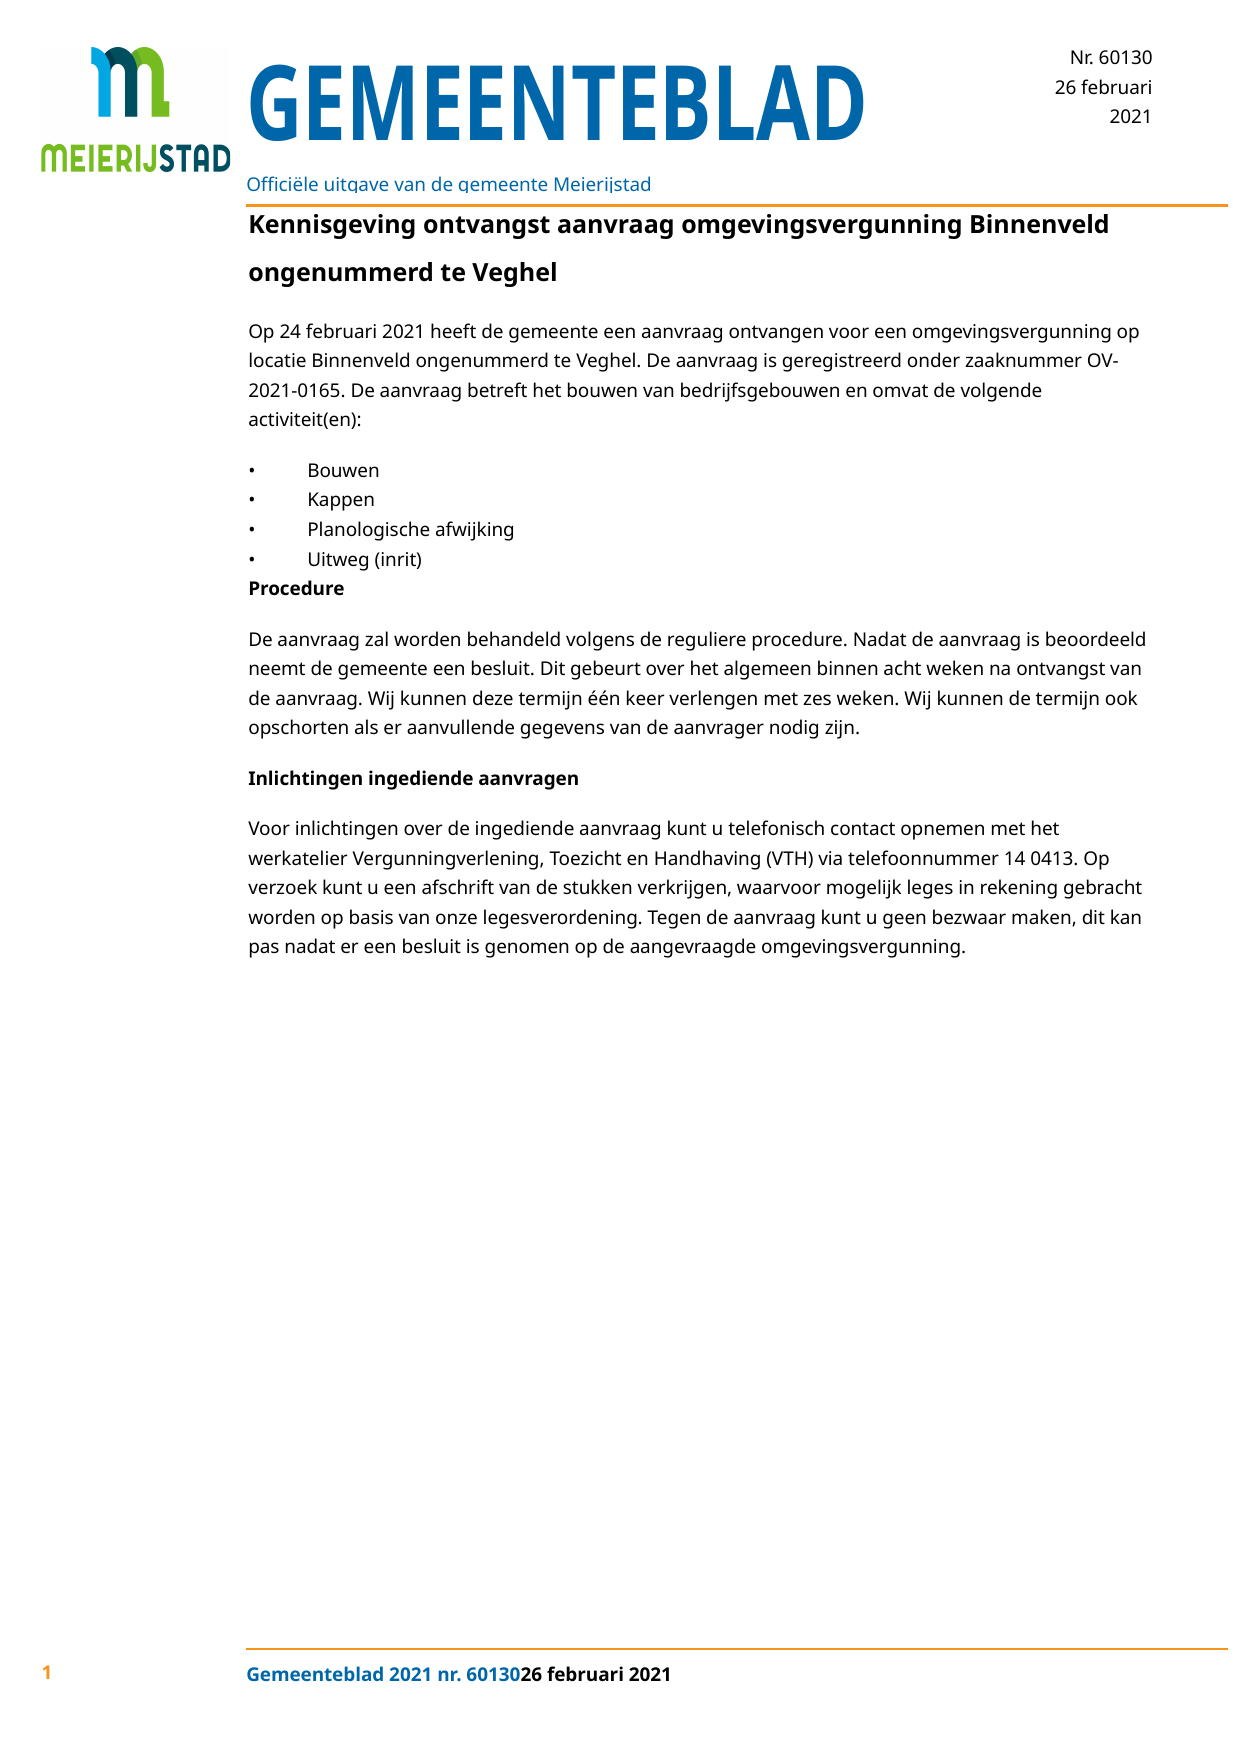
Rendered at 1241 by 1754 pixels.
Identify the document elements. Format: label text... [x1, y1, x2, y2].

list Planologische afwijking [248, 516, 1152, 542]
list Uitweg (inrit) [248, 546, 1152, 572]
text Voor inlichtingen over de ingediende aanvraag kunt u telefonisch contact opnemen met het werkatelier Vergunningverlening, Toezicht en Handhaving (VTH) via telefoonnummer 14 0413. Op verzoek kunt u een afschrift van de stukken verkrijgen, waarvoor mogelijk leges in rekening gebracht worden op basis van onze legesverordening. Tegen de aanvraag kunt u geen bezwaar maken, dit kan pas nadat er een besluit is genomen op de aangevraagde omgevingsvergunning. [248, 815, 1152, 959]
list Kappen [248, 487, 1152, 512]
text Procedure [248, 575, 1152, 601]
picture [41, 47, 231, 172]
text Inlichtingen ingediende aanvragen [248, 765, 1152, 791]
text Kennisgeving ontvangst aanvraag omgevingsvergunning Binnenveld ongenummerd te Veghel [248, 207, 1152, 288]
text Op 24 februari 2021 heeft de gemeente een aanvraag ontvangen voor een omgevingsvergunning op locatie Binnenveld ongenummerd te Veghel. De aanvraag is geregistreerd onder zaaknummer OV-2021-0165. De aanvraag betreft het bouwen van bedrijfsgebouwen en omvat de volgende activiteit(en): [248, 318, 1152, 432]
text De aanvraag zal worden behandeld volgens de reguliere procedure. Nadat de aanvraag is beoordeeld neemt de gemeente een besluit. Dit gebeurt over het algemeen binnen acht weken na ontvangst van de aanvraag. Wij kunnen deze termijn één keer verlengen met zes weken. Wij kunnen de termijn ook opschorten als er aanvullende gegevens van de aanvrager nodig zijn. [248, 626, 1152, 740]
list Bouwen [248, 457, 1152, 483]
